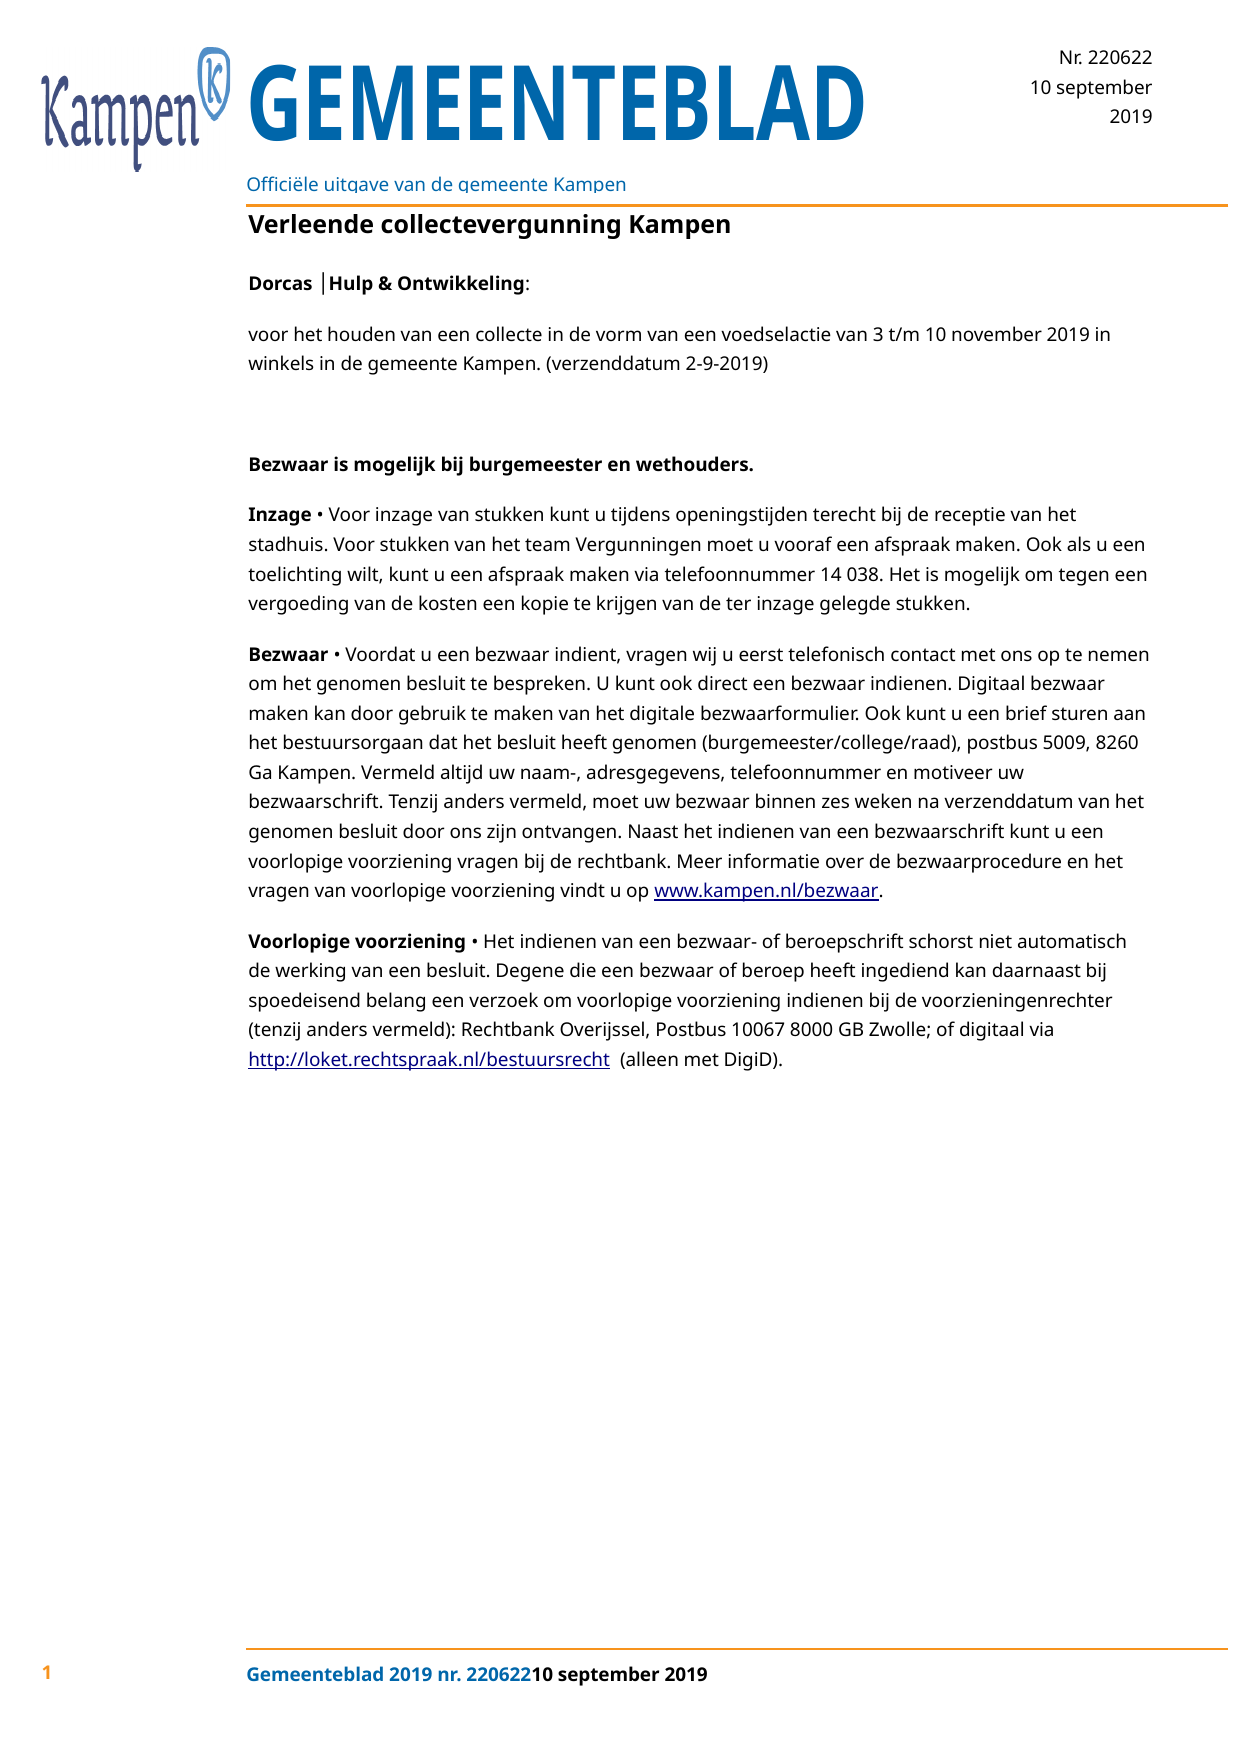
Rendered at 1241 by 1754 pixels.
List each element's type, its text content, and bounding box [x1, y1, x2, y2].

text voor het houden van een collecte in de vorm van een voedselactie van 3 t/m 10 november 2019 in winkels in de gemeente Kampen. (verzenddatum 2-9-2019) [248, 321, 1152, 376]
text Dorcas │Hulp & Ontwikkeling: [248, 270, 1152, 296]
text Inzage • Voor inzage van stukken kunt u tijdens openingstijden terecht bij de receptie van het stadhuis. Voor stukken van het team Vergunningen moet u vooraf een afspraak maken. Ook als u een toelichting wilt, kunt u een afspraak maken via telefoonnummer 14 038. Het is mogelijk om tegen een vergoeding van de kosten een kopie te krijgen van de ter inzage gelegde stukken. [248, 502, 1152, 616]
picture [41, 47, 231, 172]
text Voorlopige voorziening • Het indienen van een bezwaar- of beroepschrift schorst niet automatisch de werking van een besluit. Degene die een bezwaar of beroep heeft ingediend kan daarnaast bij spoedeisend belang een verzoek om voorlopige voorziening indienen bij de voorzieningenrechter (tenzij anders vermeld): Rechtbank Overijssel, Postbus 10067 8000 GB Zwolle; of digitaal via http://loket.rechtspraak.nl/bestuursrecht (alleen met DigiD). [248, 928, 1152, 1072]
text Bezwaar is mogelijk bij burgemeester en wethouders. [248, 451, 1152, 477]
text Verleende collectevergunning Kampen [248, 207, 1152, 241]
text Bezwaar • Voordat u een bezwaar indient, vragen wij u eerst telefonisch contact met ons op te nemen om het genomen besluit te bespreken. U kunt ook direct een bezwaar indienen. Digitaal bezwaar maken kan door gebruik te maken van het digitale bezwaarformulier. Ook kunt u een brief sturen aan het bestuursorgaan dat het besluit heeft genomen (burgemeester/college/raad), postbus 5009, 8260 Ga Kampen. Vermeld altijd uw naam-, adresgegevens, telefoonnummer en motiveer uw bezwaarschrift. Tenzij anders vermeld, moet uw bezwaar binnen zes weken na verzenddatum van het genomen besluit door ons zijn ontvangen. Naast het indienen van een bezwaarschrift kunt u een voorlopige voorziening vragen bij de rechtbank. Meer informatie over de bezwaarprocedure en het vragen van voorlopige voorziening vindt u op www.kampen.nl/bezwaar. [248, 641, 1152, 903]
